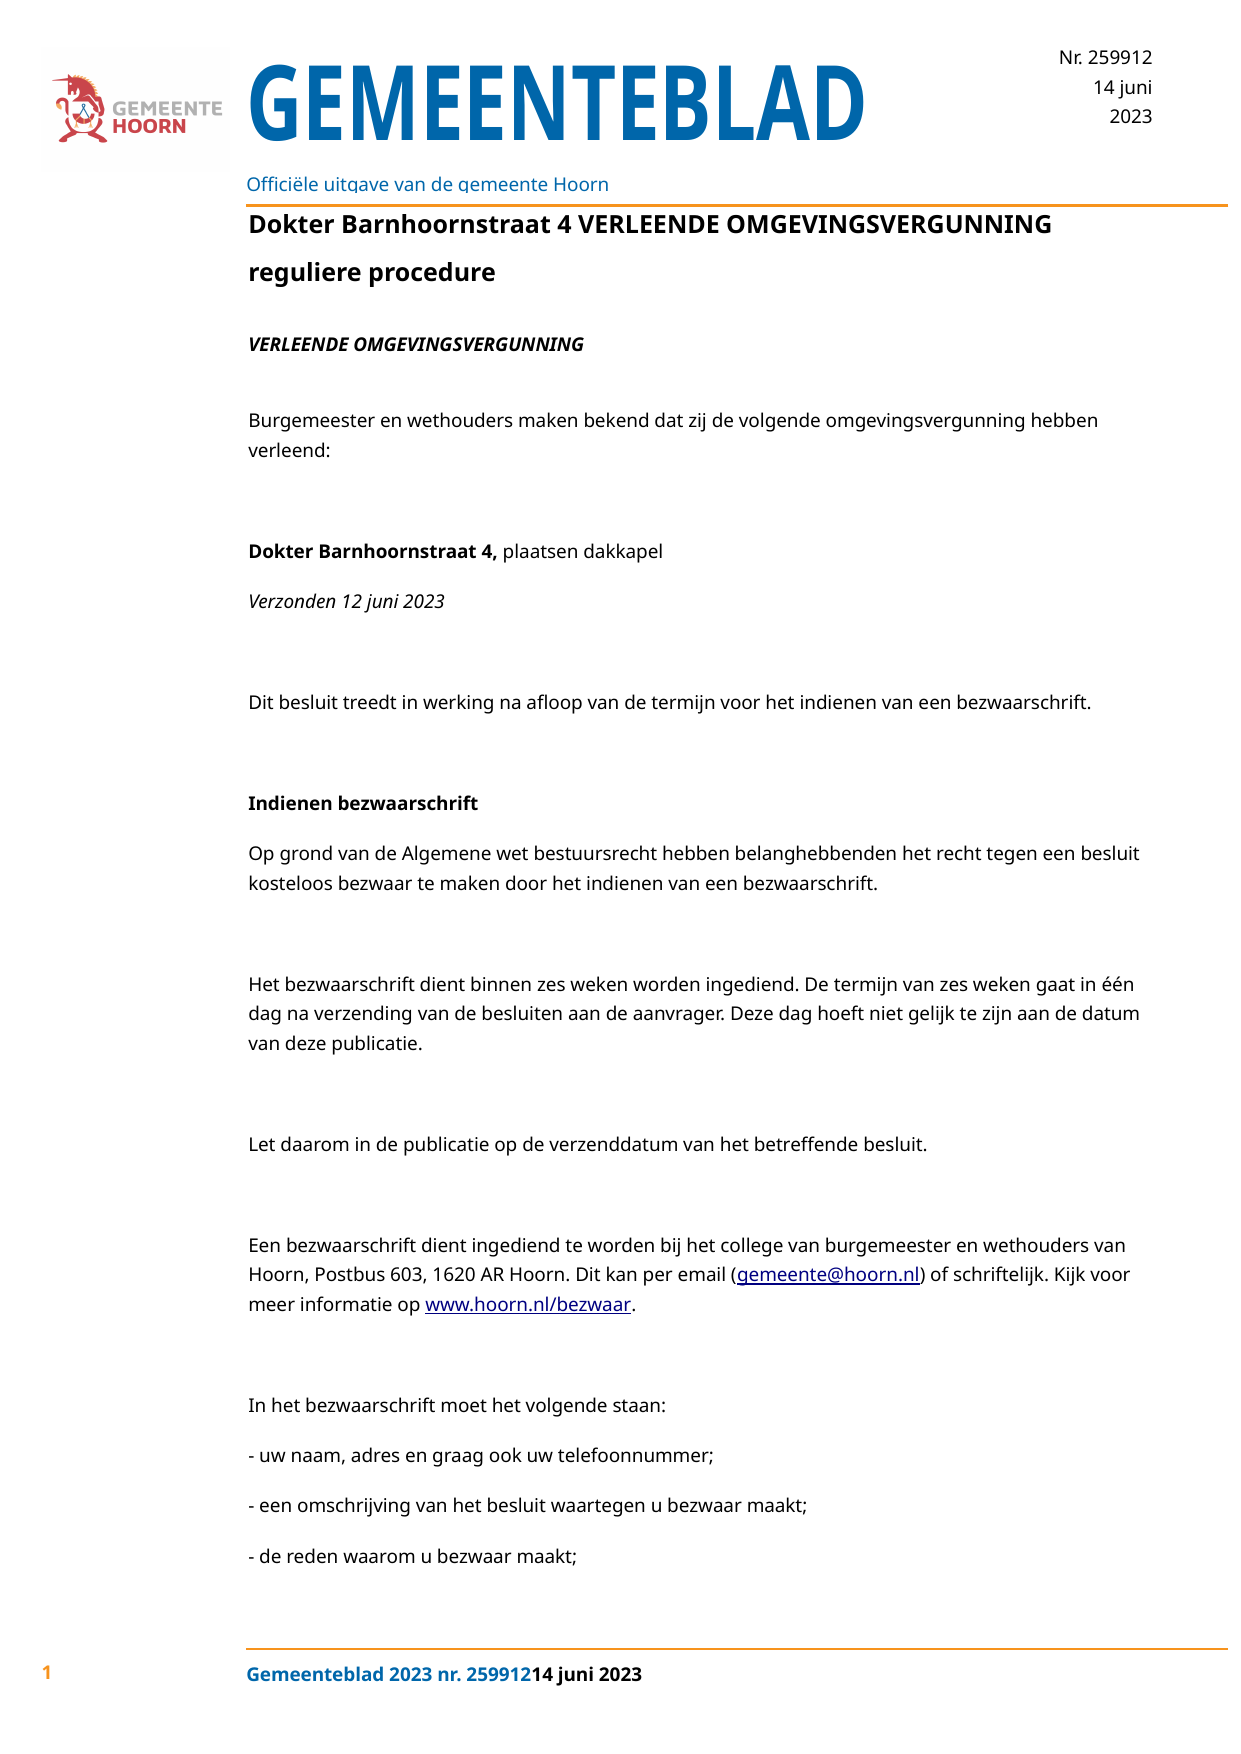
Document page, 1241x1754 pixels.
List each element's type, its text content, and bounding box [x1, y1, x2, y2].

text - een omschrijving van het besluit waartegen u bezwaar maakt; [248, 1493, 1152, 1518]
text Het bezwaarschrift dient binnen zes weken worden ingediend. De termijn van zes weken gaat in één dag na verzending van de besluiten aan de aanvrager. Deze dag hoeft niet gelijk te zijn aan de datum van deze publicatie. [248, 971, 1152, 1056]
text Dit besluit treedt in werking na afloop van de termijn voor het indienen van een bezwaarschrift. [248, 689, 1152, 715]
text Dokter Barnhoornstraat 4 VERLEENDE OMGEVINGSVERGUNNING reguliere procedure [248, 207, 1152, 288]
text In het bezwaarschrift moet het volgende staan: [248, 1392, 1152, 1417]
text Let daarom in de publicatie op de verzenddatum van het betreffende besluit. [248, 1131, 1152, 1157]
text - de reden waarom u bezwaar maakt; [248, 1543, 1152, 1569]
picture [41, 47, 231, 172]
text Een bezwaarschrift dient ingediend te worden bij het college van burgemeester en wethouders van Hoorn, Postbus 603, 1620 AR Hoorn. Dit kan per email (gemeente@hoorn.nl) of schriftelijk. Kijk voor meer informatie op www.hoorn.nl/bezwaar. [248, 1232, 1152, 1317]
text VERLEENDE OMGEVINGSVERGUNNING [248, 331, 1152, 357]
text - uw naam, adres en graag ook uw telefoonnummer; [248, 1442, 1152, 1468]
text Verzonden 12 juni 2023 [248, 588, 1152, 614]
text Op grond van de Algemene wet bestuursrecht hebben belanghebbenden het recht tegen een besluit kosteloos bezwaar te maken door het indienen van een bezwaarschrift. [248, 841, 1152, 896]
text Burgemeester en wethouders maken bekend dat zij de volgende omgevingsvergunning hebben verleend: [248, 408, 1152, 463]
text Dokter Barnhoornstraat 4, plaatsen dakkapel [248, 538, 1152, 564]
text Indienen bezwaarschrift [248, 790, 1152, 816]
